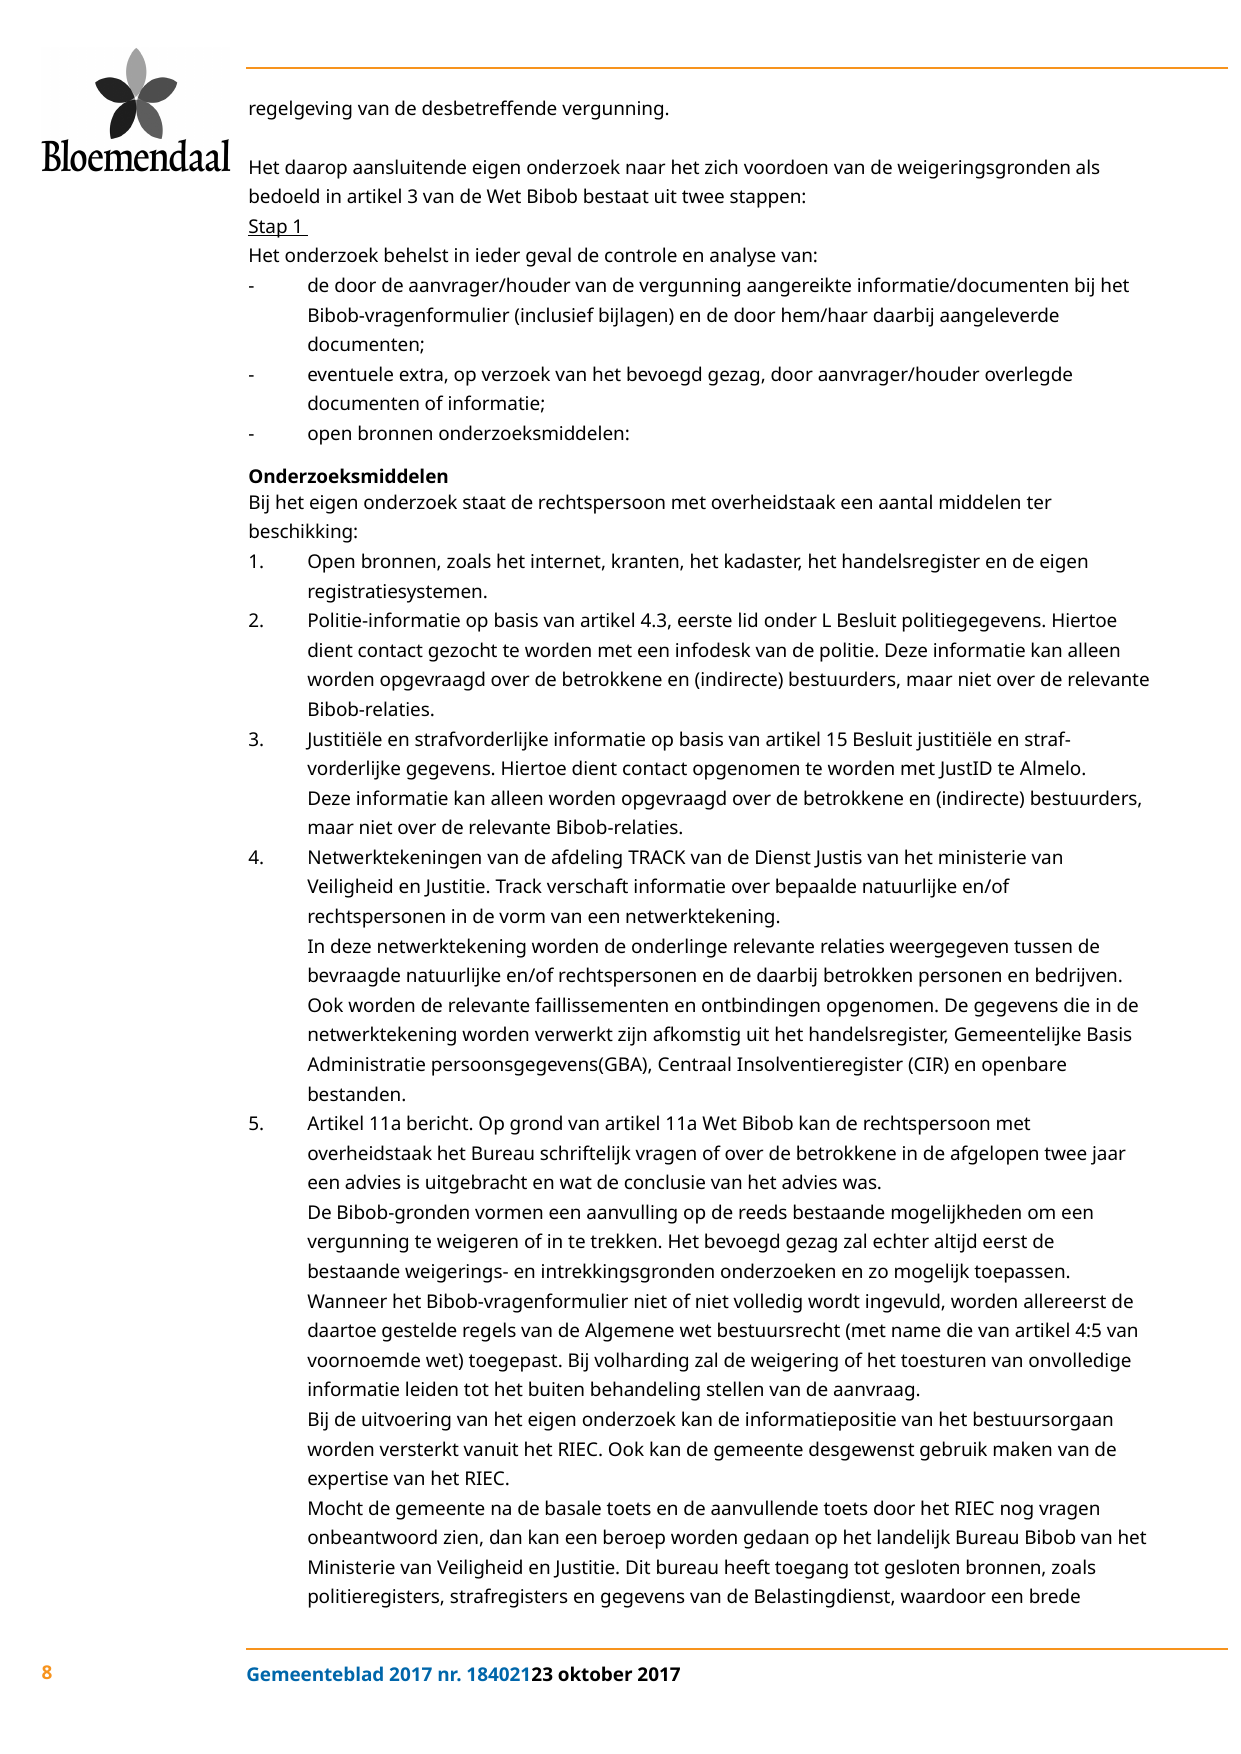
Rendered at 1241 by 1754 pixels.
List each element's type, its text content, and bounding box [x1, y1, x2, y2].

list Netwerktekeningen van de afdeling TRACK van de Dienst Justis van het ministerie van Veiligheid en Justitie. Track verschaft informatie over bepaalde natuurlijke en/of rechtspersonen in de vorm van een netwerktekening. [248, 844, 1152, 929]
list eventuele extra, op verzoek van het bevoegd gezag, door aanvrager/houder overlegde documenten of informatie; [248, 361, 1152, 416]
list Justitiële en strafvorderlijke informatie op basis van artikel 15 Besluit justitiële en straf-vorderlijke gegevens. Hiertoe dient contact opgenomen te worden met JustID te Almelo. [248, 726, 1152, 781]
list open bronnen onderzoeksmiddelen: [248, 420, 1152, 446]
text Het daarop aansluitende eigen onderzoek naar het zich voordoen van de weigeringsgronden als bedoeld in artikel 3 van de Wet Bibob bestaat uit twee stappen: [248, 154, 1152, 209]
picture [41, 47, 231, 172]
list Open bronnen, zoals het internet, kranten, het kadaster, het handelsregister en de eigen registratiesystemen. [248, 548, 1152, 603]
list Artikel 11a bericht. Op grond van artikel 11a Wet Bibob kan de rechtspersoon met overheidstaak het Bureau schriftelijk vragen of over de betrokkene in de afgelopen twee jaar een advies is uitgebracht en wat de conclusie van het advies was. [248, 1110, 1152, 1195]
list de door de aanvrager/houder van de vergunning aangereikte informatie/documenten bij het Bibob-vragenformulier (inclusief bijlagen) en de door hem/haar daarbij aangeleverde documenten; [248, 272, 1152, 357]
text Onderzoeksmiddelen [248, 463, 1152, 489]
text regelgeving van de desbetreffende vergunning. [248, 95, 1152, 121]
text Het onderzoek behelst in ieder geval de controle en analyse van: [248, 243, 1152, 268]
list Politie-informatie op basis van artikel 4.3, eerste lid onder L Besluit politiegegevens. Hiertoe dient contact gezocht te worden met een infodesk van de politie. Deze informatie kan alleen worden opgevraagd over de betrokkene en (indirecte) bestuurders, maar niet over de relevante Bibob-relaties. [248, 607, 1152, 722]
list De Bibob-gronden vormen een aanvulling op de reeds bestaande mogelijkheden om een vergunning te weigeren of in te trekken. Het bevoegd gezag zal echter altijd eerst de bestaande weigerings- en intrekkingsgronden onderzoeken en zo mogelijk toepassen. [248, 1199, 1152, 1284]
list Wanneer het Bibob-vragenformulier niet of niet volledig wordt ingevuld, worden allereerst de daartoe gestelde regels van de Algemene wet bestuursrecht (met name die van artikel 4:5 van voornoemde wet) toegepast. Bij volharding zal de weigering of het toesturen van onvolledige informatie leiden tot het buiten behandeling stellen van de aanvraag. [248, 1288, 1152, 1402]
text Stap 1 [248, 213, 1152, 239]
list Bij de uitvoering van het eigen onderzoek kan de informatiepositie van het bestuursorgaan worden versterkt vanuit het RIEC. Ook kan de gemeente desgewenst gebruik maken van de expertise van het RIEC. [248, 1406, 1152, 1491]
list In deze netwerktekening worden de onderlinge relevante relaties weergegeven tussen de bevraagde natuurlijke en/of rechtspersonen en de daarbij betrokken personen en bedrijven. Ook worden de relevante faillissementen en ontbindingen opgenomen. De gegevens die in de netwerktekening worden verwerkt zijn afkomstig uit het handelsregister, Gemeentelijke Basis Administratie persoonsgegevens(GBA), Centraal Insolventieregister (CIR) en openbare bestanden. [248, 933, 1152, 1106]
text Bij het eigen onderzoek staat de rechtspersoon met overheidstaak een aantal middelen ter beschikking: [248, 489, 1152, 544]
list Deze informatie kan alleen worden opgevraagd over de betrokkene en (indirecte) bestuurders, maar niet over de relevante Bibob-relaties. [248, 785, 1152, 840]
list Mocht de gemeente na de basale toets en de aanvullende toets door het RIEC nog vragen onbeantwoord zien, dan kan een beroep worden gedaan op het landelijk Bureau Bibob van het Ministerie van Veiligheid en Justitie. Dit bureau heeft toegang tot gesloten bronnen, zoals politieregisters, strafregisters en gegevens van de Belastingdienst, waardoor een brede [248, 1495, 1152, 1609]
